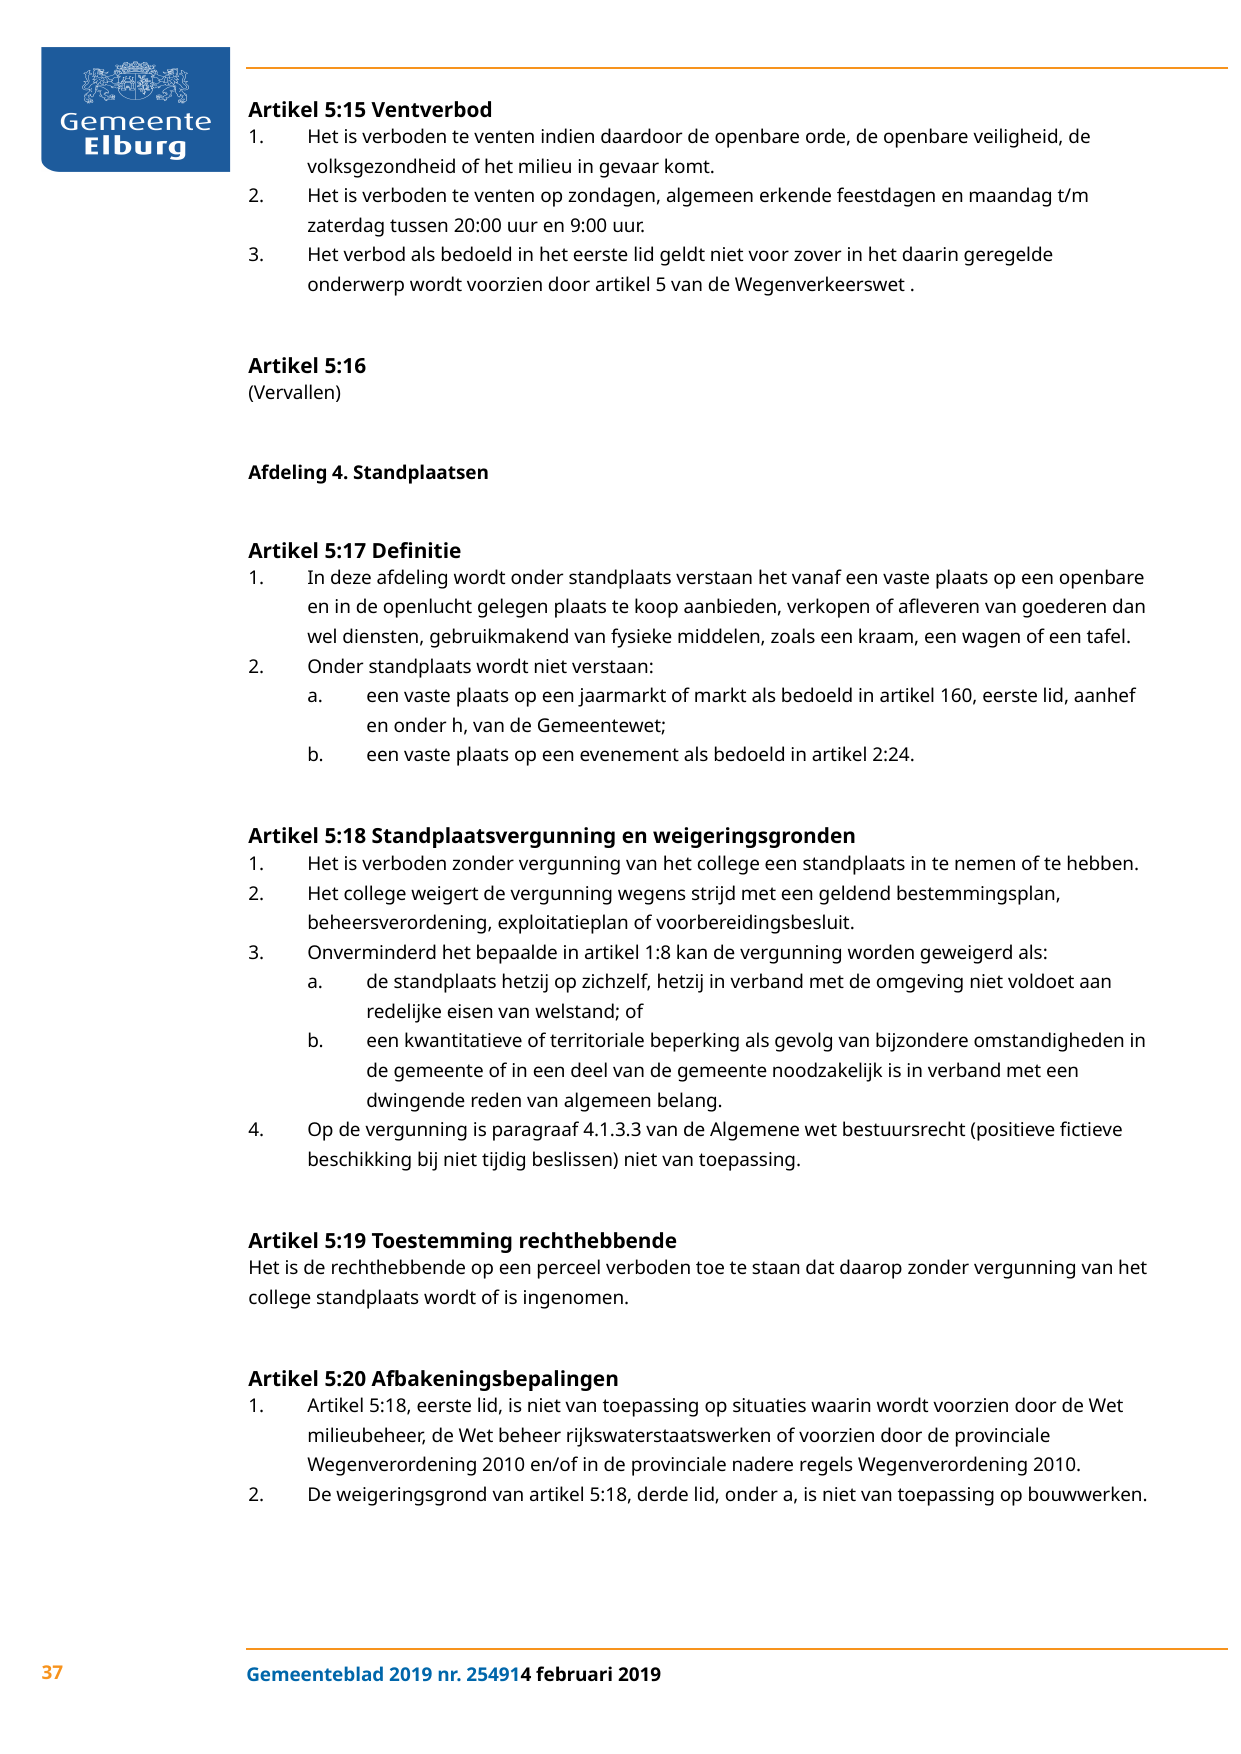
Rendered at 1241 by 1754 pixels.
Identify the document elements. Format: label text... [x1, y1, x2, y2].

text Artikel 5:20 Afbakeningsbepalingen [248, 1364, 1152, 1392]
list een vaste plaats op een jaarmarkt of markt als bedoeld in artikel 160, eerste lid, aanhef en onder h, van de Gemeentewet; [307, 682, 1152, 738]
picture [41, 47, 231, 172]
list een vaste plaats op een evenement als bedoeld in artikel 2:24. [307, 742, 1152, 767]
list De weigeringsgrond van artikel 5:18, derde lid, onder a, is niet van toepassing op bouwwerken. [248, 1481, 1152, 1507]
list Het is verboden te venten indien daardoor de openbare orde, de openbare veiligheid, de volksgezondheid of het milieu in gevaar komt. [248, 123, 1152, 178]
list Het verbod als bedoeld in het eerste lid geldt niet voor zover in het daarin geregelde onderwerp wordt voorzien door artikel 5 van de Wegenverkeerswet . [248, 242, 1152, 297]
list Artikel 5:18, eerste lid, is niet van toepassing op situaties waarin wordt voorzien door de Wet milieubeheer, de Wet beheer rijkswaterstaatswerken of voorzien door de provinciale Wegenverordening 2010 en/of in de provinciale nadere regels Wegenverordening 2010. [248, 1392, 1152, 1477]
list Het is verboden zonder vergunning van het college een standplaats in te nemen of te hebben. [248, 850, 1152, 876]
list Onverminderd het bepaalde in artikel 1:8 kan de vergunning worden geweigerd als: [248, 939, 1152, 964]
list Het college weigert de vergunning wegens strijd met een geldend bestemmingsplan, beheersverordening, exploitatieplan of voorbereidingsbesluit. [248, 880, 1152, 935]
text Artikel 5:15 Ventverbod [248, 95, 1152, 123]
list een kwantitatieve of territoriale beperking als gevolg van bijzondere omstandigheden in de gemeente of in een deel van de gemeente noodzakelijk is in verband met een dwingende reden van algemeen belang. [307, 1028, 1152, 1112]
list Het is verboden te venten op zondagen, algemeen erkende feestdagen en maandag t/m zaterdag tussen 20:00 uur en 9:00 uur. [248, 182, 1152, 238]
text Afdeling 4. Standplaatsen [248, 459, 1152, 485]
list Op de vergunning is paragraaf 4.1.3.3 van de Algemene wet bestuursrecht (positieve fictieve beschikking bij niet tijdig beslissen) niet van toepassing. [248, 1116, 1152, 1172]
text Artikel 5:19 Toestemming rechthebbende [248, 1226, 1152, 1254]
list In deze afdeling wordt onder standplaats verstaan het vanaf een vaste plaats op een openbare en in de openlucht gelegen plaats te koop aanbieden, verkopen of afleveren van goederen dan wel diensten, gebruikmakend van fysieke middelen, zoals een kraam, een wagen of een tafel. [248, 564, 1152, 649]
text (Vervallen) [248, 379, 1152, 405]
text Artikel 5:16 [248, 351, 1152, 379]
text Artikel 5:18 Standplaatsvergunning en weigeringsgronden [248, 822, 1152, 850]
text Het is de rechthebbende op een perceel verboden toe te staan dat daarop zonder vergunning van het college standplaats wordt of is ingenomen. [248, 1254, 1152, 1310]
list de standplaats hetzij op zichzelf, hetzij in verband met de omgeving niet voldoet aan redelijke eisen van welstand; of [307, 968, 1152, 1024]
text Artikel 5:17 Definitie [248, 536, 1152, 564]
list Onder standplaats wordt niet verstaan: [248, 653, 1152, 679]
